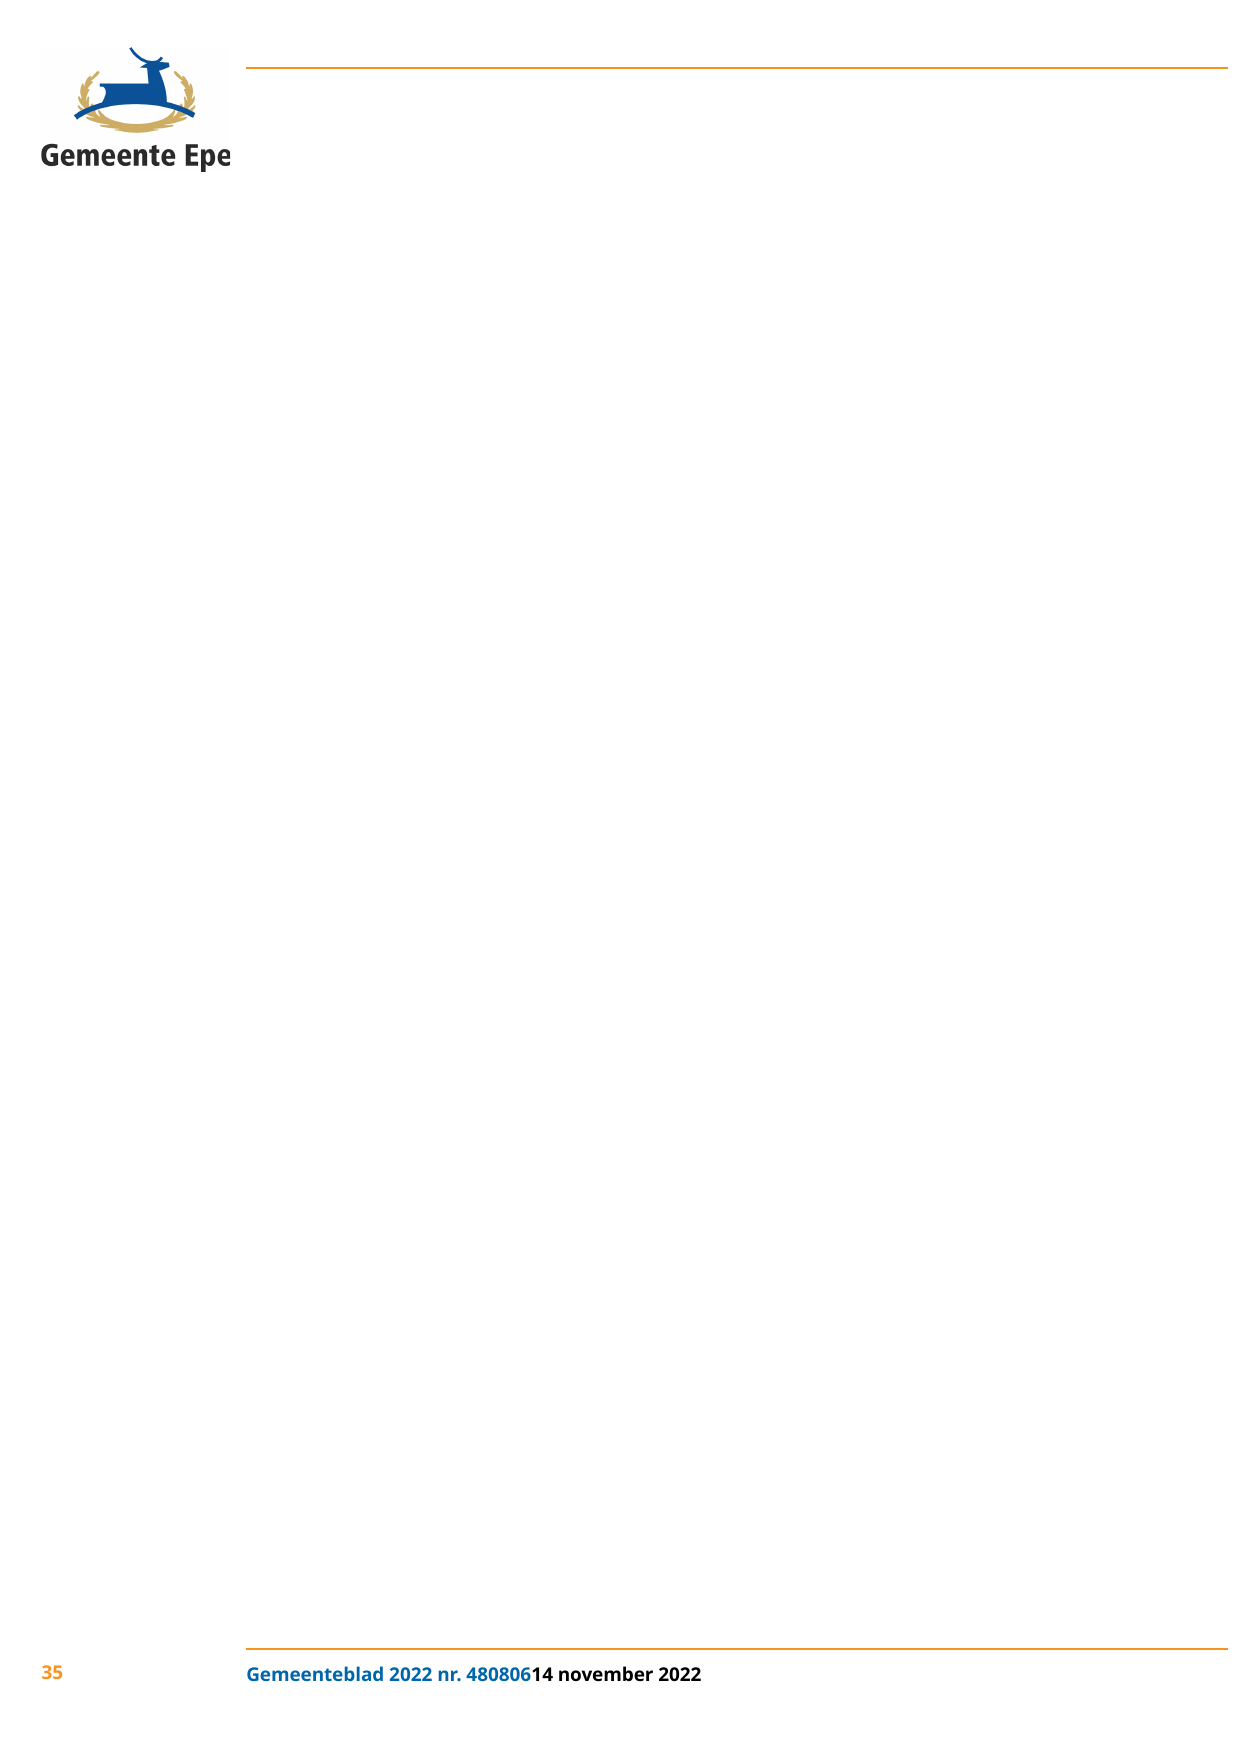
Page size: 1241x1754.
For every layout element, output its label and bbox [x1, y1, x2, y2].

picture [41, 47, 231, 172]
